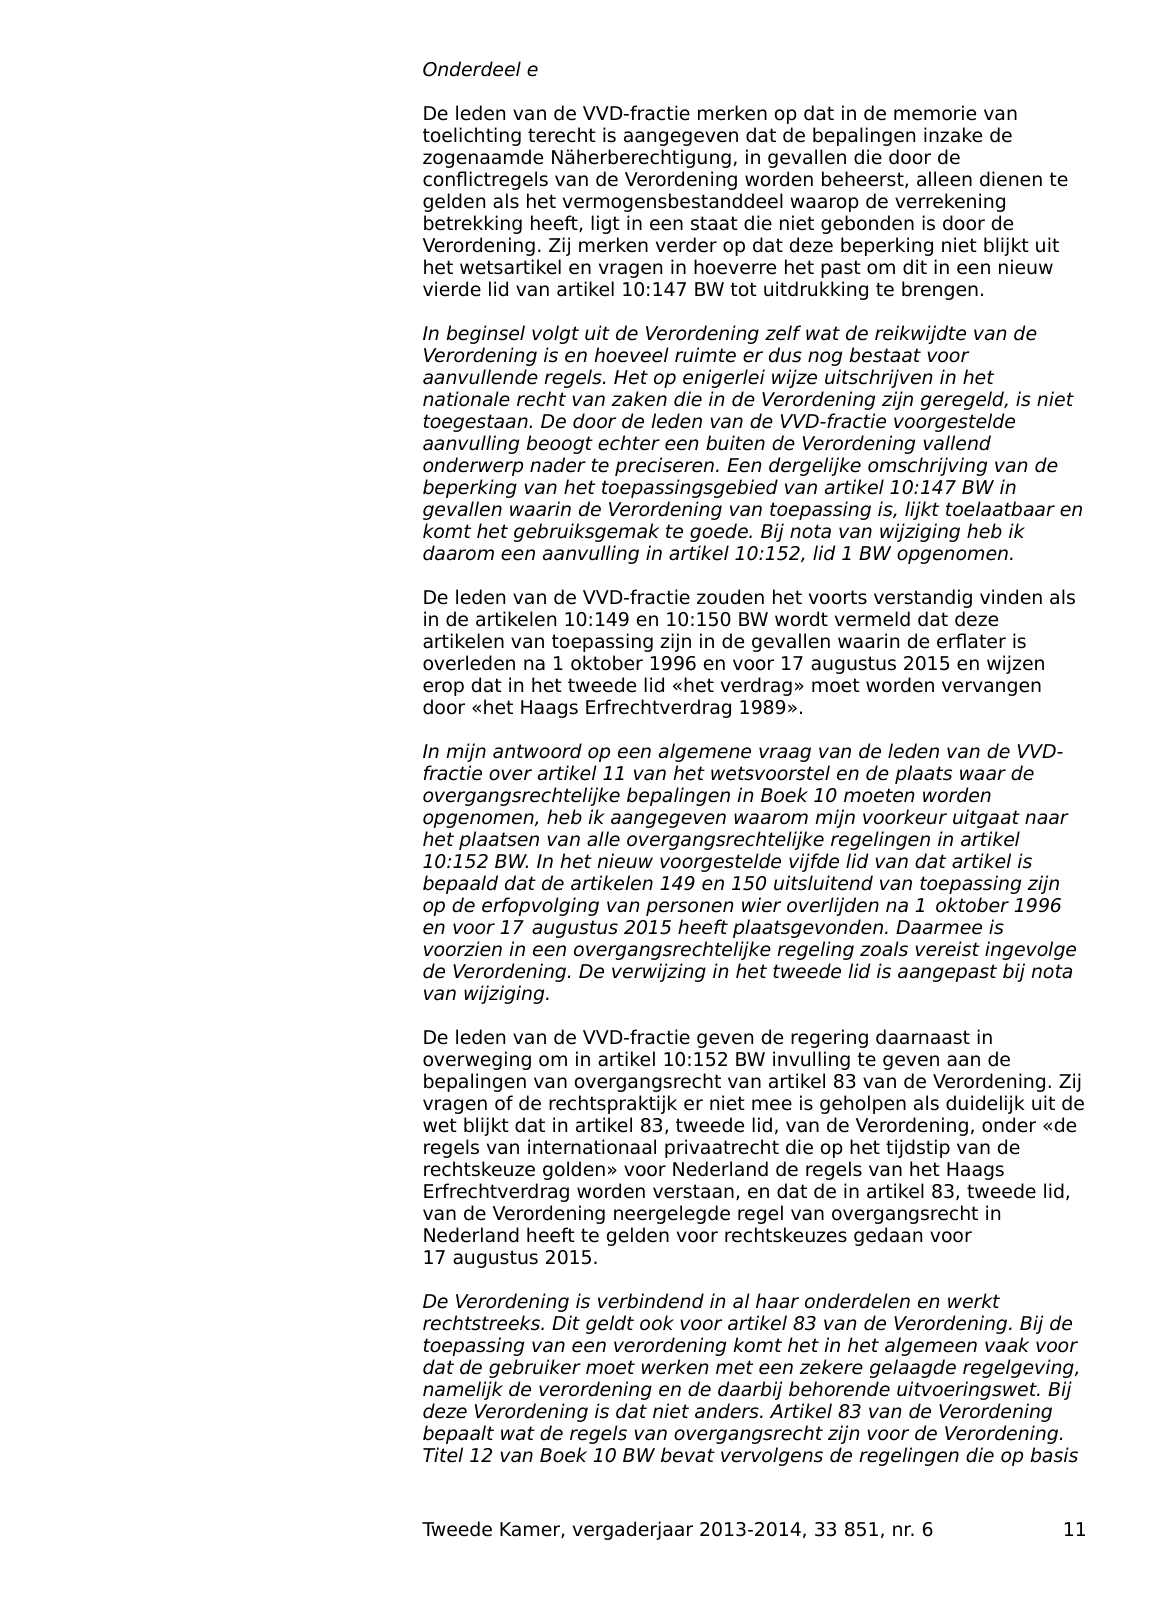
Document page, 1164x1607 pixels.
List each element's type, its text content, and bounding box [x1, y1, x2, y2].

text In mijn antwoord op een algemene vraag van de leden van de VVD-fractie over artikel 11 van het wetsvoorstel en de plaats waar de overgangsrechtelijke bepalingen in Boek 10 moeten worden opgenomen, heb ik aangegeven waarom mijn voorkeur uitgaat naar het plaatsen van alle overgangsrechtelijke regelingen in artikel 10:152 BW. In het nieuw voorgestelde vijfde lid van dat artikel is bepaald dat de artikelen 149 en 150 uitsluitend van toepassing zijn op de erfopvolging van personen wier overlijden na 1 oktober 1996 en voor 17 augustus 2015 heeft plaatsgevonden. Daarmee is voorzien in een overgangsrechtelijke regeling zoals vereist ingevolge de Verordening. De verwijzing in het tweede lid is aangepast bij nota van wijziging. [422, 741, 1087, 1005]
text De leden van de VVD-fractie merken op dat in de memorie van toelichting terecht is aangegeven dat de bepalingen inzake de zogenaamde Näherberechtigung, in gevallen die door de conflictregels van de Verordening worden beheerst, alleen dienen te gelden als het vermogensbestanddeel waarop de verrekening betrekking heeft, ligt in een staat die niet gebonden is door de Verordening. Zij merken verder op dat deze beperking niet blijkt uit het wetsartikel en vragen in hoeverre het past om dit in een nieuw vierde lid van artikel 10:147 BW tot uitdrukking te brengen. [422, 103, 1087, 301]
subtitle Onderdeel e [422, 59, 1087, 81]
text De leden van de VVD-fractie zouden het voorts verstandig vinden als in de artikelen 10:149 en 10:150 BW wordt vermeld dat deze artikelen van toepassing zijn in de gevallen waarin de erflater is overleden na 1 oktober 1996 en voor 17 augustus 2015 en wijzen erop dat in het tweede lid «het verdrag» moet worden vervangen door «het Haags Erfrechtverdrag 1989». [422, 587, 1087, 719]
text In beginsel volgt uit de Verordening zelf wat de reikwijdte van de Verordening is en hoeveel ruimte er dus nog bestaat voor aanvullende regels. Het op enigerlei wijze uitschrijven in het nationale recht van zaken die in de Verordening zijn geregeld, is niet toegestaan. De door de leden van de VVD-fractie voorgestelde aanvulling beoogt echter een buiten de Verordening vallend onderwerp nader te preciseren. Een dergelijke omschrijving van de beperking van het toepassingsgebied van artikel 10:147 BW in gevallen waarin de Verordening van toepassing is, lijkt toelaatbaar en komt het gebruiksgemak te goede. Bij nota van wijziging heb ik daarom een aanvulling in artikel 10:152, lid 1 BW opgenomen. [422, 323, 1087, 565]
text De Verordening is verbindend in al haar onderdelen en werkt rechtstreeks. Dit geldt ook voor artikel 83 van de Verordening. Bij de toepassing van een verordening komt het in het algemeen vaak voor dat de gebruiker moet werken met een zekere gelaagde regelgeving, namelijk de verordening en de daarbij behorende uitvoeringswet. Bij deze Verordening is dat niet anders. Artikel 83 van de Verordening bepaalt wat de regels van overgangsrecht zijn voor de Verordening. Titel 12 van Boek 10 BW bevat vervolgens de regelingen die op basis [422, 1291, 1087, 1467]
text De leden van de VVD-fractie geven de regering daarnaast in overweging om in artikel 10:152 BW invulling te geven aan de bepalingen van overgangsrecht van artikel 83 van de Verordening. Zij vragen of de rechtspraktijk er niet mee is geholpen als duidelijk uit de wet blijkt dat in artikel 83, tweede lid, van de Verordening, onder «de regels van internationaal privaatrecht die op het tijdstip van de rechtskeuze golden» voor Nederland de regels van het Haags Erfrechtverdrag worden verstaan, en dat de in artikel 83, tweede lid, van de Verordening neergelegde regel van overgangsrecht in Nederland heeft te gelden voor rechtskeuzes gedaan voor 17 augustus 2015. [422, 1027, 1087, 1269]
